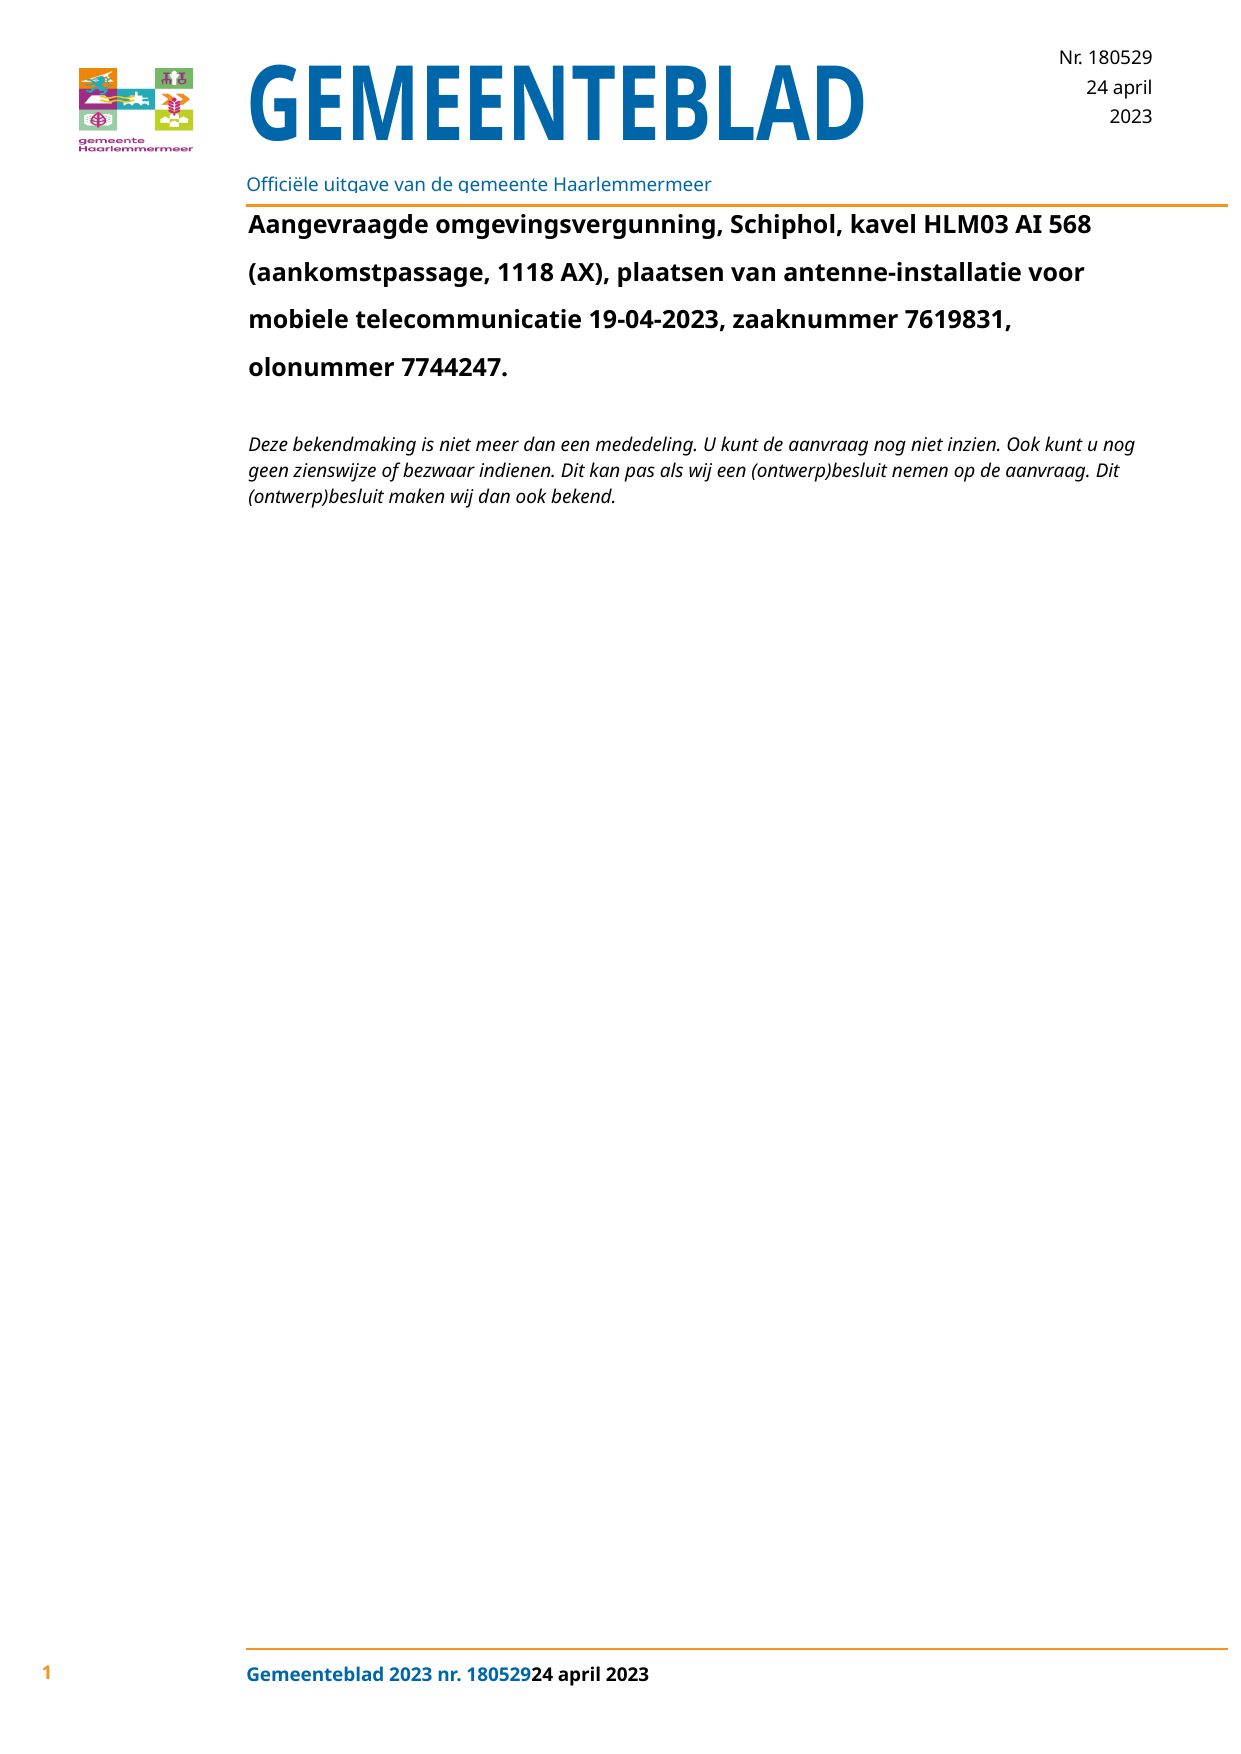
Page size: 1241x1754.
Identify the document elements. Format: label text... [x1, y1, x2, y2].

picture [41, 47, 231, 172]
text Deze bekendmaking is niet meer dan een mededeling. U kunt de aanvraag nog niet inzien. Ook kunt u nog geen zienswijze of bezwaar indienen. Dit kan pas als wij een (ontwerp)besluit nemen op de aanvraag. Dit (ontwerp)besluit maken wij dan ook bekend. [248, 431, 1152, 508]
text Aangevraagde omgevingsvergunning, Schiphol, kavel HLM03 AI 568 (aankomstpassage, 1118 AX), plaatsen van antenne-installatie voor mobiele telecommunicatie 19-04-2023, zaaknummer 7619831, olonummer 7744247. [248, 207, 1152, 384]
